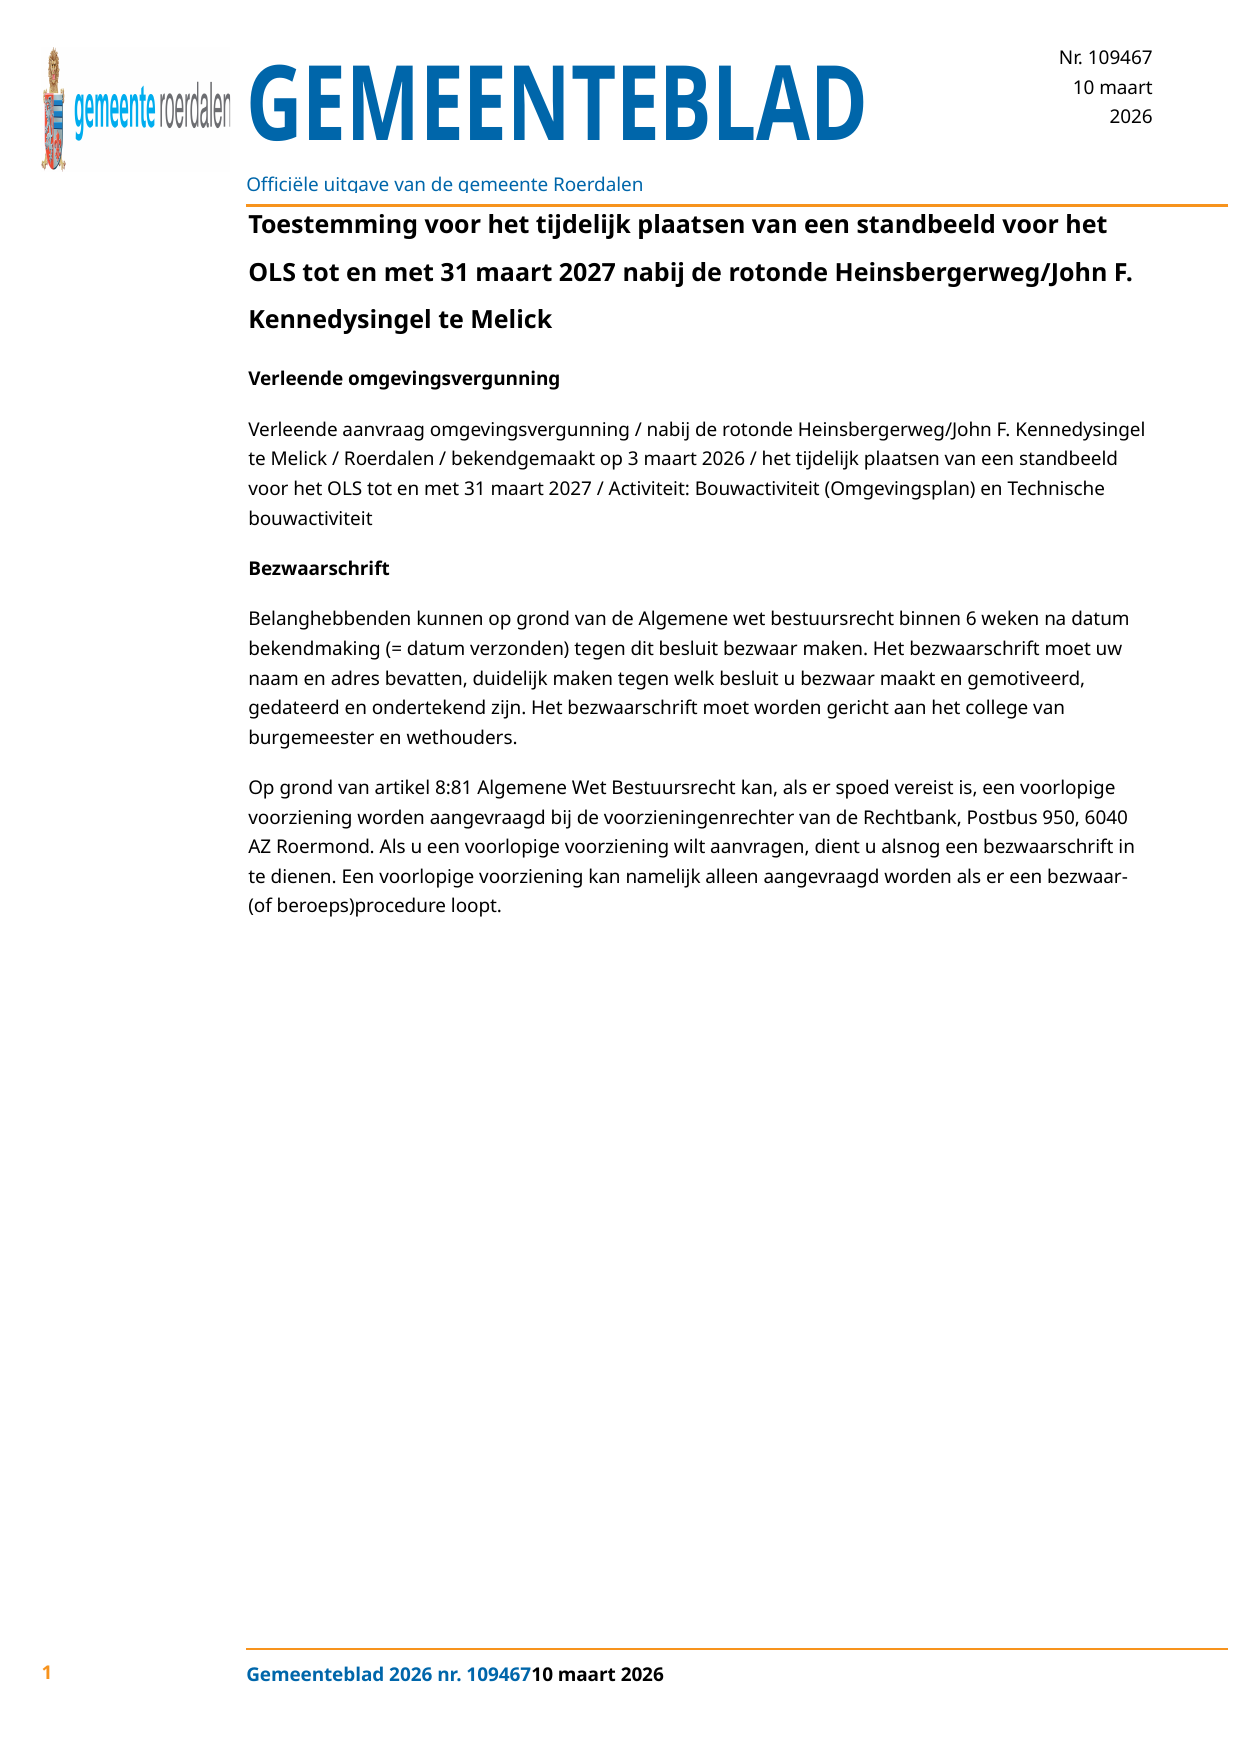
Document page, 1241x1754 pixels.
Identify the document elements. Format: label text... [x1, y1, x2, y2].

text Op grond van artikel 8:81 Algemene Wet Bestuursrecht kan, als er spoed vereist is, een voorlopige voorziening worden aangevraagd bij de voorzieningenrechter van de Rechtbank, Postbus 950, 6040 AZ Roermond. Als u een voorlopige voorziening wilt aanvragen, dient u alsnog een bezwaarschrift in te dienen. Een voorlopige voorziening kan namelijk alleen aangevraagd worden als er een bezwaar- (of beroeps)procedure loopt. [248, 774, 1152, 918]
text Verleende omgevingsvergunning [248, 366, 1152, 391]
text Verleende aanvraag omgevingsvergunning / nabij de rotonde Heinsbergerweg/John F. Kennedysingel te Melick / Roerdalen / bekendgemaakt op 3 maart 2026 / het tijdelijk plaatsen van een standbeeld voor het OLS tot en met 31 maart 2027 / Activiteit: Bouwactiviteit (Omgevingsplan) en Technische bouwactiviteit [248, 416, 1152, 530]
picture [41, 47, 231, 172]
text Belanghebbenden kunnen op grond van de Algemene wet bestuursrecht binnen 6 weken na datum bekendmaking (= datum verzonden) tegen dit besluit bezwaar maken. Het bezwaarschrift moet uw naam en adres bevatten, duidelijk maken tegen welk besluit u bezwaar maakt en gemotiveerd, gedateerd en ondertekend zijn. Het bezwaarschrift moet worden gericht aan het college van burgemeester en wethouders. [248, 606, 1152, 749]
text Bezwaarschrift [248, 555, 1152, 581]
text Toestemming voor het tijdelijk plaatsen van een standbeeld voor het OLS tot en met 31 maart 2027 nabij de rotonde Heinsbergerweg/John F. Kennedysingel te Melick [248, 207, 1152, 336]
